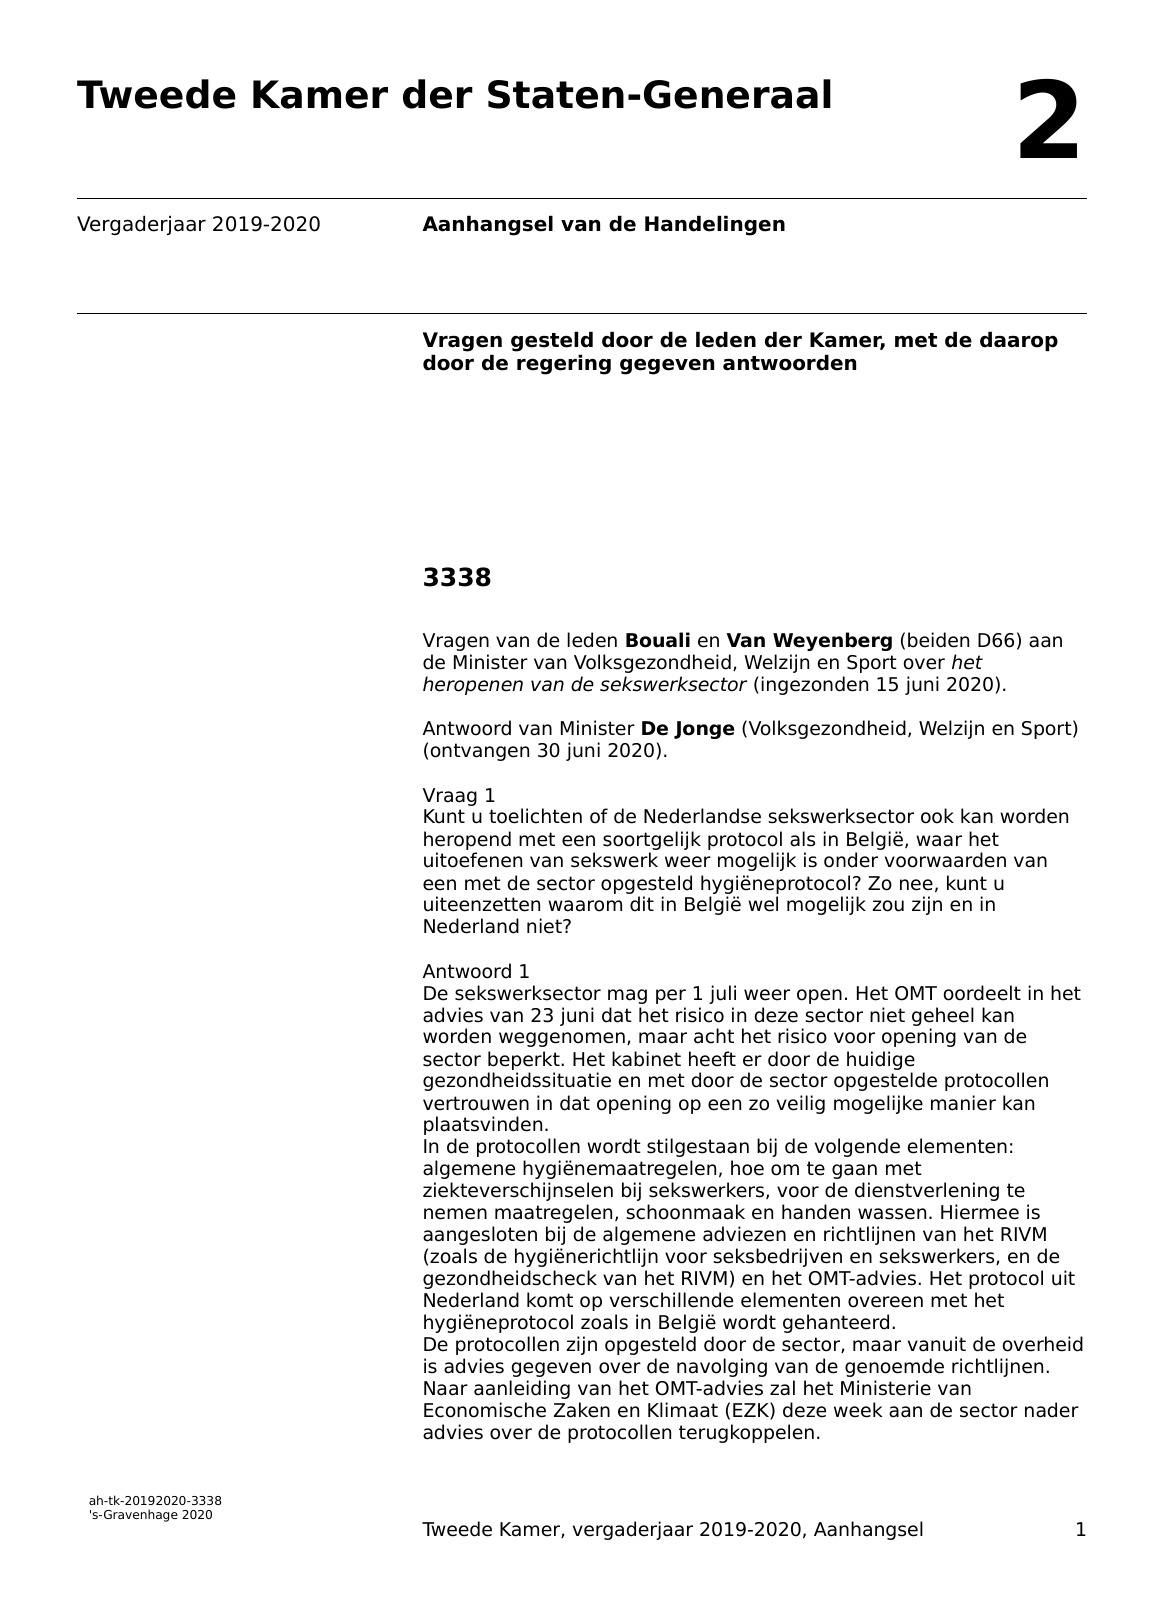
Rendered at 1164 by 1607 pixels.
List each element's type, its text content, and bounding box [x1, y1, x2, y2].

table_cell Aanhangsel van de Handelingen [422, 199, 1087, 313]
text Antwoord van Minister De Jonge (Volksgezondheid, Welzijn en Sport) (ontvangen 30 juni 2020). [422, 718, 1087, 762]
text Antwoord 1 [422, 961, 1087, 982]
table_cell Vragen gesteld door de leden der Kamer, met de daarop door de regering gegeven antwoorden [422, 314, 1087, 375]
text De sekswerksector mag per 1 juli weer open. Het OMT oordeelt in het advies van 23 juni dat het risico in deze sector niet geheel kan worden weggenomen, maar acht het risico voor opening van de sector beperkt. Het kabinet heeft er door de huidige gezondheidssituatie en met door de sector opgestelde protocollen vertrouwen in dat opening op een zo veilig mogelijke manier kan plaatsvinden. [422, 982, 1087, 1136]
text De protocollen zijn opgesteld door de sector, maar vanuit de overheid is advies gegeven over de navolging van de genoemde richtlijnen. Naar aanleiding van het OMT-advies zal het Ministerie van Economische Zaken en Klimaat (EZK) deze week aan de sector nader advies over de protocollen terugkoppelen. [422, 1334, 1087, 1444]
text Kunt u toelichten of de Nederlandse sekswerksector ook kan worden heropend met een soortgelijk protocol als in België, waar het uitoefenen van sekswerk weer mogelijk is onder voorwaarden van een met de sector opgesteld hygiëneprotocol? Zo nee, kunt u uiteenzetten waarom dit in België wel mogelijk zou zijn en in Nederland niet? [422, 806, 1087, 938]
table_header 2 [886, 59, 1087, 198]
text Vraag 1 [422, 784, 1087, 806]
text In de protocollen wordt stilgestaan bij de volgende elementen: algemene hygiënemaatregelen, hoe om te gaan met ziekteverschijnselen bij sekswerkers, voor de dienstverlening te nemen maatregelen, schoonmaak en handen wassen. Hiermee is aangesloten bij de algemene adviezen en richtlijnen van het RIVM (zoals de hygiënerichtlijn voor seksbedrijven en sekswerkers, en de gezondheidscheck van het RIVM) en het OMT-advies. Het protocol uit Nederland komt op verschillende elementen overeen met het hygiëneprotocol zoals in België wordt gehanteerd. [422, 1136, 1087, 1334]
table_header Tweede Kamer der Staten-Generaal [77, 59, 886, 198]
table_cell [77, 314, 422, 375]
table_cell Vergaderjaar 2019-2020 [77, 199, 422, 313]
text 3338 [422, 563, 1087, 592]
text ah-tk-20192020-3338 [88, 1494, 323, 1508]
text Vragen van de leden Bouali en Van Weyenberg (beiden D66) aan de Minister van Volksgezondheid, Welzijn en Sport over het heropenen van de sekswerksector (ingezonden 15 juni 2020). [422, 630, 1087, 696]
text 's-Gravenhage 2020 [88, 1508, 323, 1522]
